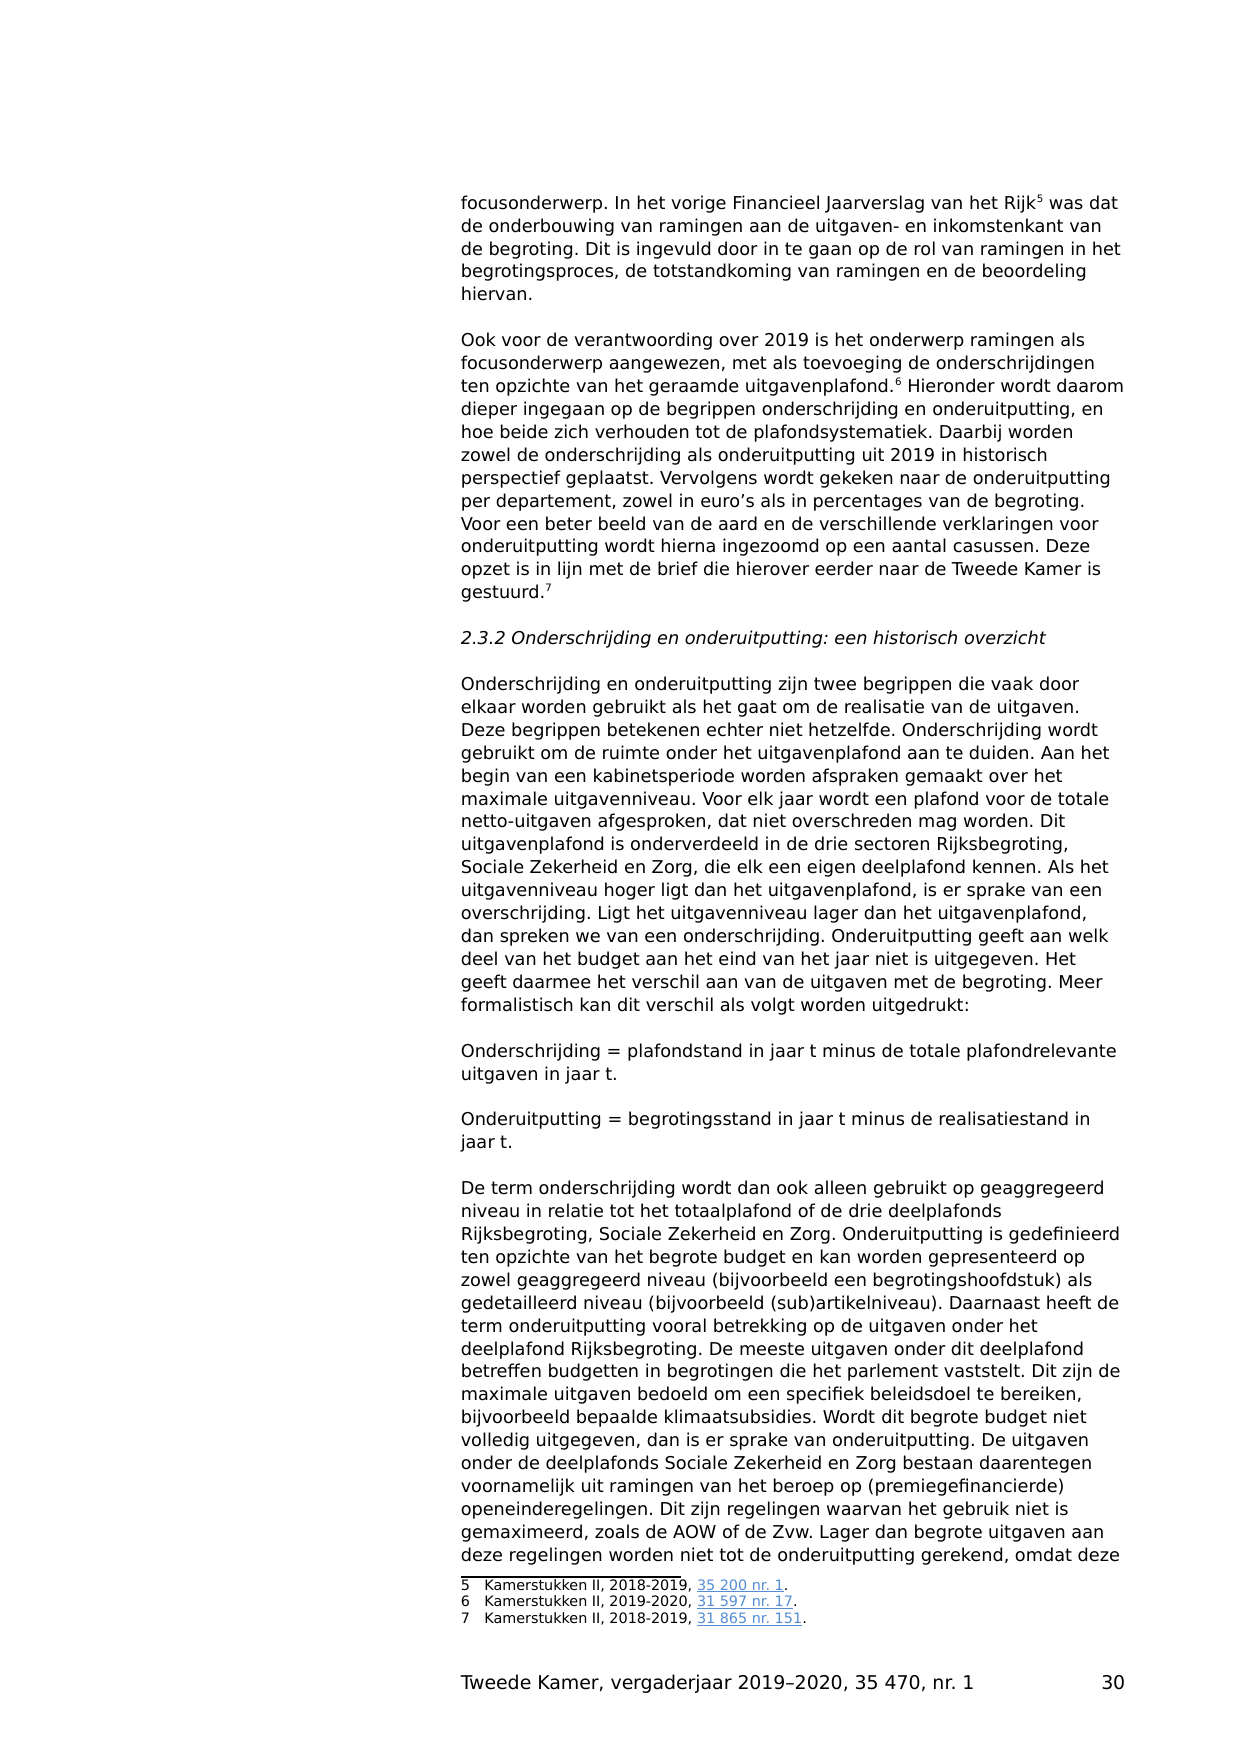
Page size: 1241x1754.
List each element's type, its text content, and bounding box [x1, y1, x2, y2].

text __Kamerstukken II, 2019-2020, 31 597 nr. 17. [461, 1593, 1125, 1610]
text __Kamerstukken II, 2018-2019, 35 200 nr. 1. [461, 1577, 1125, 1593]
text Onderschrijding en onderuitputting zijn twee begrippen die vaak door elkaar worden gebruikt als het gaat om de realisatie van de uitgaven. Deze begrippen betekenen echter niet hetzelfde. Onderschrijding wordt gebruikt om de ruimte onder het uitgavenplafond aan te duiden. Aan het begin van een kabinetsperiode worden afspraken gemaakt over het maximale uitgavenniveau. Voor elk jaar wordt een plafond voor de totale netto-uitgaven afgesproken, dat niet overschreden mag worden. Dit uitgavenplafond is onderverdeeld in de drie sectoren Rijksbegroting, Sociale Zekerheid en Zorg, die elk een eigen deelplafond kennen. Als het uitgavenniveau hoger ligt dan het uitgavenplafond, is er sprake van een overschrijding. Ligt het uitgavenniveau lager dan het uitgavenplafond, dan spreken we van een onderschrijding. Onderuitputting geeft aan welk deel van het budget aan het eind van het jaar niet is uitgegeven. Het geeft daarmee het verschil aan van de uitgaven met de begroting. Meer formalistisch kan dit verschil als volgt worden uitgedrukt: [461, 672, 1125, 1016]
text Onderuitputting = begrotingsstand in jaar t minus de realisatiestand in jaar t. [461, 1107, 1125, 1153]
text focusonderwerp. In het vorige Financieel Jaarverslag van het Rijk was dat de onderbouwing van ramingen aan de uitgaven- en inkomstenkant van de begroting. Dit is ingevuld door in te gaan op de rol van ramingen in het begrotingsproces, de totstandkoming van ramingen en de beoordeling hiervan. [461, 191, 1125, 305]
text Onderschrijding = plafondstand in jaar t minus de totale plafondrelevante uitgaven in jaar t. [461, 1039, 1125, 1084]
text De term onderschrijding wordt dan ook alleen gebruikt op geaggregeerd niveau in relatie tot het totaalplafond of de drie deelplafonds Rijksbegroting, Sociale Zekerheid en Zorg. Onderuitputting is gedefinieerd ten opzichte van het begrote budget en kan worden gepresenteerd op zowel geaggregeerd niveau (bijvoorbeeld een begrotingshoofdstuk) als gedetailleerd niveau (bijvoorbeeld (sub)artikelniveau). Daarnaast heeft de term onderuitputting vooral betrekking op de uitgaven onder het deelplafond Rijksbegroting. De meeste uitgaven onder dit deelplafond betreffen budgetten in begrotingen die het parlement vaststelt. Dit zijn de maximale uitgaven bedoeld om een specifiek beleidsdoel te bereiken, bijvoorbeeld bepaalde klimaatsubsidies. Wordt dit begrote budget niet volledig uitgegeven, dan is er sprake van onderuitputting. De uitgaven onder de deelplafonds Sociale Zekerheid en Zorg bestaan daarentegen voornamelijk uit ramingen van het beroep op (premiegefinancierde) openeinderegelingen. Dit zijn regelingen waarvan het gebruik niet is gemaximeerd, zoals de AOW of de Zvw. Lager dan begrote uitgaven aan deze regelingen worden niet tot de onderuitputting gerekend, omdat deze [461, 1176, 1125, 1566]
text __Kamerstukken II, 2018-2019, 31 865 nr. 151. [461, 1610, 1125, 1627]
text 2.3.2 Onderschrijding en onderuitputting: een historisch overzicht [461, 626, 1125, 649]
text Ook voor de verantwoording over 2019 is het onderwerp ramingen als focusonderwerp aangewezen, met als toevoeging de onderschrijdingen ten opzichte van het geraamde uitgavenplafond. Hieronder wordt daarom dieper ingegaan op de begrippen onderschrijding en onderuitputting, en hoe beide zich verhouden tot de plafondsystematiek. Daarbij worden zowel de onderschrijding als onderuitputting uit 2019 in historisch perspectief geplaatst. Vervolgens wordt gekeken naar de onderuitputting per departement, zowel in euro’s als in percentages van de begroting. Voor een beter beeld van de aard en de verschillende verklaringen voor onderuitputting wordt hierna ingezoomd op een aantal casussen. Deze opzet is in lijn met de brief die hierover eerder naar de Tweede Kamer is gestuurd. [461, 328, 1125, 603]
